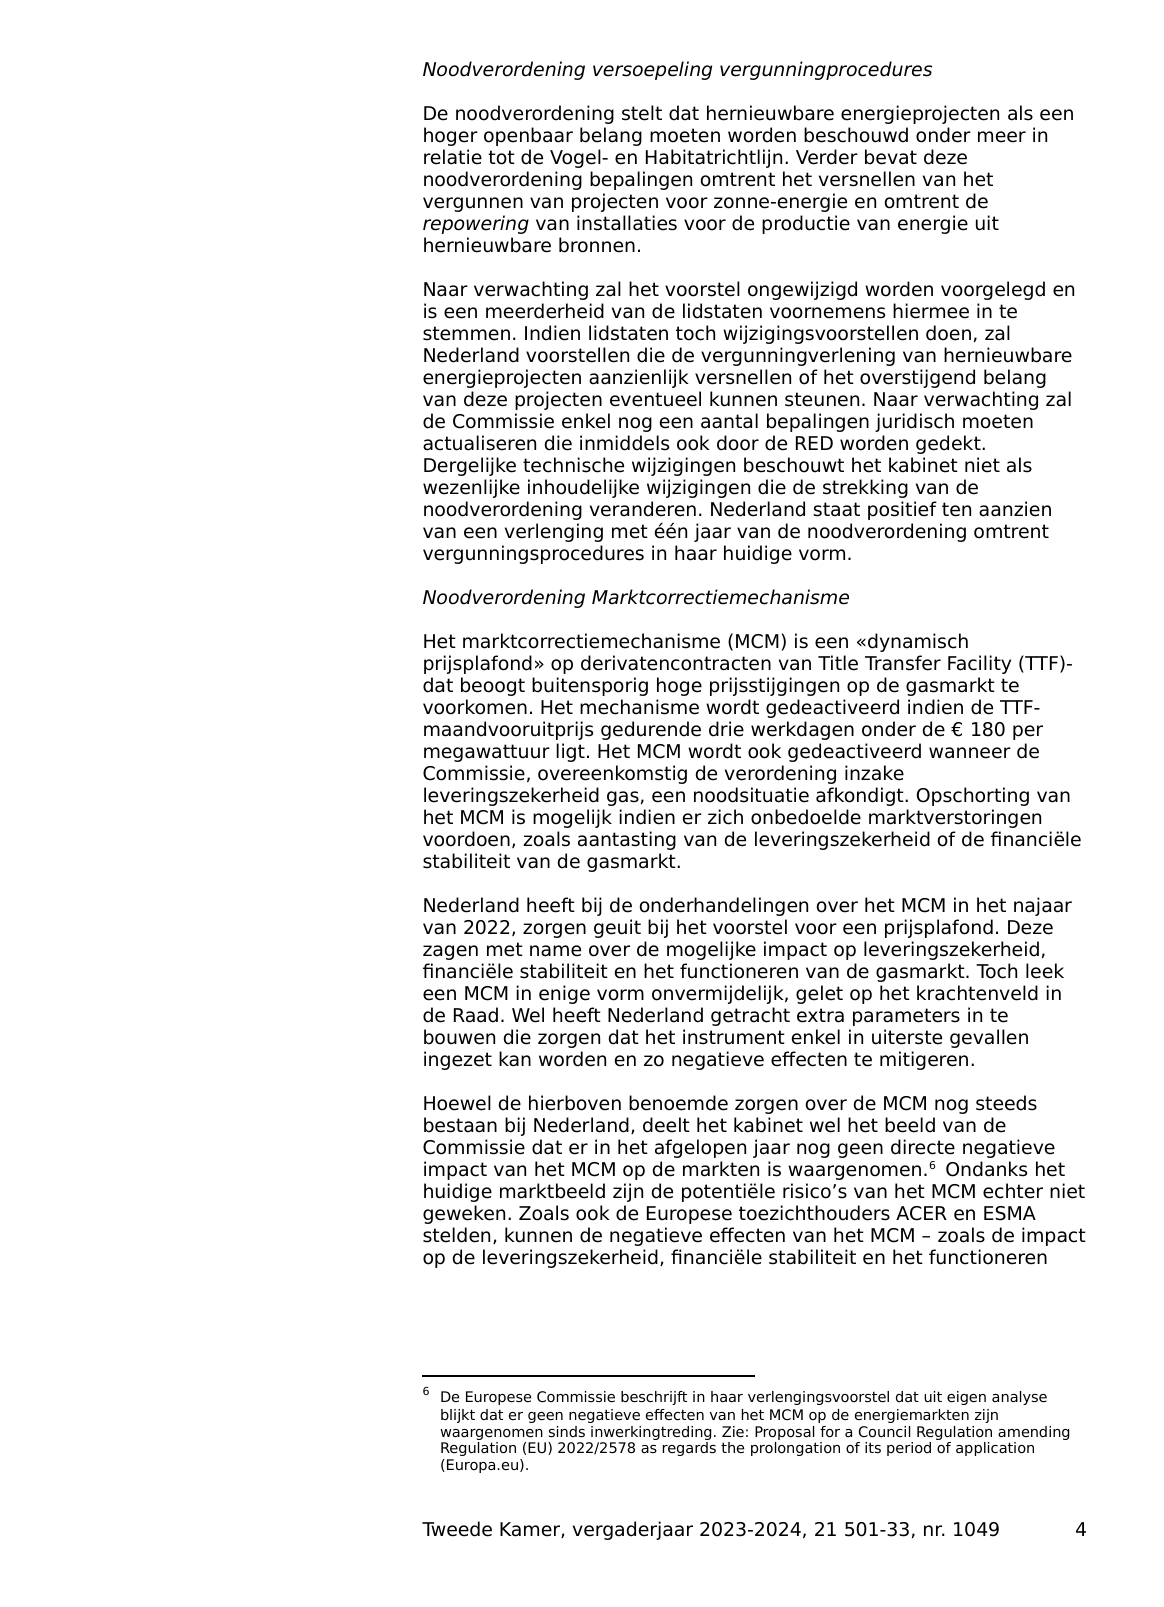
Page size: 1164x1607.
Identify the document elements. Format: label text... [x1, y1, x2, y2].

text Naar verwachting zal het voorstel ongewijzigd worden voorgelegd en is een meerderheid van de lidstaten voornemens hiermee in te stemmen. Indien lidstaten toch wijzigingsvoorstellen doen, zal Nederland voorstellen die de vergunningverlening van hernieuwbare energieprojecten aanzienlijk versnellen of het overstijgend belang van deze projecten eventueel kunnen steunen. Naar verwachting zal de Commissie enkel nog een aantal bepalingen juridisch moeten actualiseren die inmiddels ook door de RED worden gedekt. Dergelijke technische wijzigingen beschouwt het kabinet niet als wezenlijke inhoudelijke wijzigingen die de strekking van de noodverordening veranderen. Nederland staat positief ten aanzien van een verlenging met één jaar van de noodverordening omtrent vergunningsprocedures in haar huidige vorm. [422, 279, 1087, 565]
text Hoewel de hierboven benoemde zorgen over de MCM nog steeds bestaan bij Nederland, deelt het kabinet wel het beeld van de Commissie dat er in het afgelopen jaar nog geen directe negatieve impact van het MCM op de markten is waargenomen. Ondanks het huidige marktbeeld zijn de potentiële risico’s van het MCM echter niet geweken. Zoals ook de Europese toezichthouders ACER en ESMA stelden, kunnen de negatieve effecten van het MCM – zoals de impact op de leveringszekerheid, financiële stabiliteit en het functioneren [422, 1093, 1087, 1269]
subtitle Noodverordening Marktcorrectiemechanisme [422, 587, 1087, 609]
text Nederland heeft bij de onderhandelingen over het MCM in het najaar van 2022, zorgen geuit bij het voorstel voor een prijsplafond. Deze zagen met name over de mogelijke impact op leveringszekerheid, financiële stabiliteit en het functioneren van de gasmarkt. Toch leek een MCM in enige vorm onvermijdelijk, gelet op het krachtenveld in de Raad. Wel heeft Nederland getracht extra parameters in te bouwen die zorgen dat het instrument enkel in uiterste gevallen ingezet kan worden en zo negatieve effecten te mitigeren. [422, 895, 1087, 1071]
text Het marktcorrectiemechanisme (MCM) is een «dynamisch prijsplafond» op derivatencontracten van Title Transfer Facility (TTF)-dat beoogt buitensporig hoge prijsstijgingen op de gasmarkt te voorkomen. Het mechanisme wordt gedeactiveerd indien de TTF-maandvooruitprijs gedurende drie werkdagen onder de € 180 per megawattuur ligt. Het MCM wordt ook gedeactiveerd wanneer de Commissie, overeenkomstig de verordening inzake leveringszekerheid gas, een noodsituatie afkondigt. Opschorting van het MCM is mogelijk indien er zich onbedoelde marktverstoringen voordoen, zoals aantasting van de leveringszekerheid of de financiële stabiliteit van de gasmarkt. [422, 631, 1087, 873]
text De Europese Commissie beschrijft in haar verlengingsvoorstel dat uit eigen analyse blijkt dat er geen negatieve effecten van het MCM op de energiemarkten zijn waargenomen sinds inwerkingtreding. Zie: Proposal for a Council Regulation amending Regulation (EU) 2022/2578 as regards the prolongation of its period of application (Europa.eu). [422, 1385, 1087, 1474]
subtitle Noodverordening versoepeling vergunningprocedures [422, 59, 1087, 81]
text De noodverordening stelt dat hernieuwbare energieprojecten als een hoger openbaar belang moeten worden beschouwd onder meer in relatie tot de Vogel- en Habitatrichtlijn. Verder bevat deze noodverordening bepalingen omtrent het versnellen van het vergunnen van projecten voor zonne-energie en omtrent de repowering van installaties voor de productie van energie uit hernieuwbare bronnen. [422, 103, 1087, 257]
